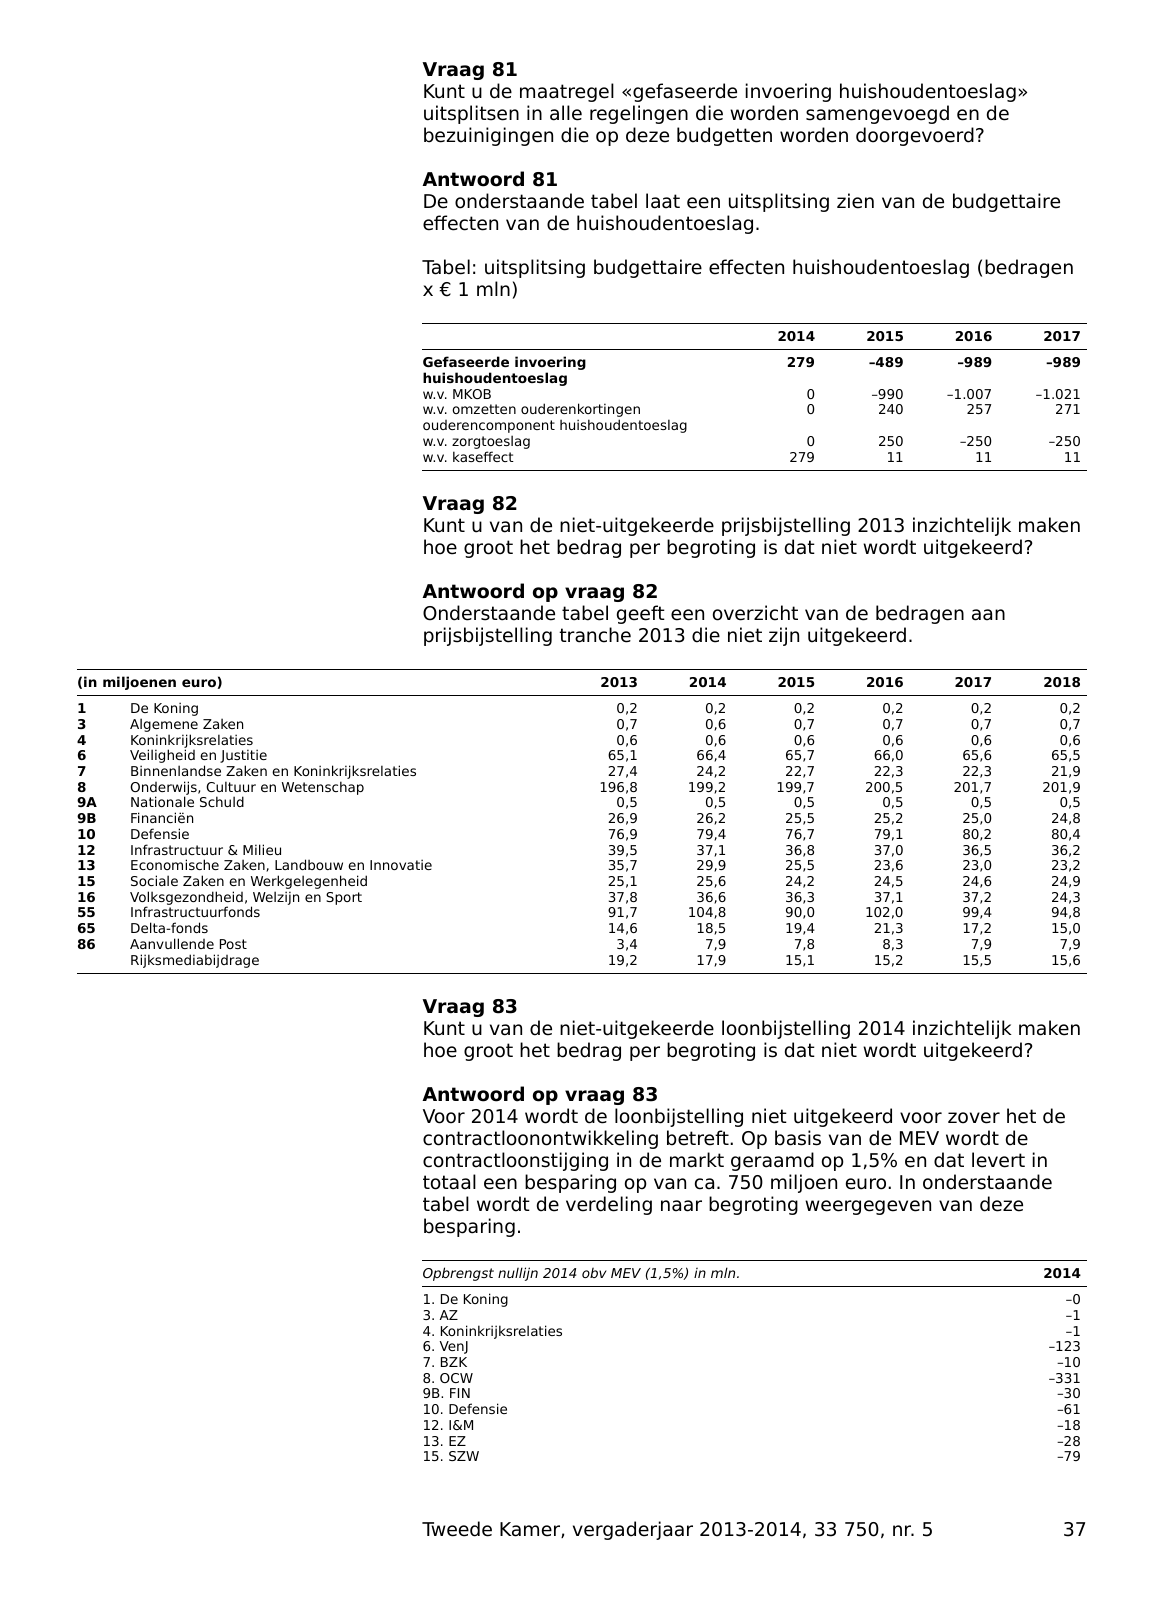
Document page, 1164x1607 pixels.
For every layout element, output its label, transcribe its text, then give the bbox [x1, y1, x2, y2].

table_cell 36,2 [998, 843, 1087, 858]
table_cell Infrastructuurfonds [124, 905, 555, 921]
table_cell Aanvullende Post [124, 937, 555, 952]
table_cell 65,1 [555, 748, 644, 764]
table_cell 36,5 [909, 843, 998, 858]
table_cell –30 [983, 1386, 1087, 1402]
table_cell 15. SZW [422, 1449, 983, 1465]
table_cell 23,2 [998, 858, 1087, 874]
table_cell –79 [983, 1449, 1087, 1465]
table_cell 35,7 [555, 858, 644, 874]
table_cell 104,8 [644, 905, 732, 921]
table_cell Nationale Schuld [124, 795, 555, 811]
table_cell 25,5 [732, 858, 821, 874]
table_cell 15,0 [998, 921, 1087, 937]
table_cell 23,6 [821, 858, 909, 874]
table_cell Koninkrijksrelaties [124, 732, 555, 748]
table_cell 0,5 [555, 795, 644, 811]
table_cell Gefaseerde invoering huishoudentoeslag [422, 350, 732, 386]
table_cell Financiën [124, 811, 555, 827]
table_cell 0,7 [821, 717, 909, 732]
table_cell 37,1 [821, 890, 909, 905]
table_cell 9B. FIN [422, 1386, 983, 1402]
table_cell 8,3 [821, 937, 909, 952]
table_cell 102,0 [821, 905, 909, 921]
table_cell 27,4 [555, 764, 644, 779]
table_cell 0,5 [644, 795, 732, 811]
table_cell –1 [983, 1323, 1087, 1339]
table_cell 9B [77, 811, 124, 827]
table_cell 1 [77, 696, 124, 717]
table_cell 7,9 [998, 937, 1087, 952]
table_cell 22,7 [732, 764, 821, 779]
text Kunt u de maatregel «gefaseerde invoering huishoudentoeslag» uitsplitsen in alle regelingen die worden samengevoegd en de bezuinigingen die op deze budgetten worden doorgevoerd? [422, 81, 1087, 147]
table_cell 7 [77, 764, 124, 779]
table_cell –28 [983, 1434, 1087, 1449]
table_cell 65,6 [909, 748, 998, 764]
table_cell 15,2 [821, 953, 909, 973]
table_cell 13 [77, 858, 124, 874]
table_cell 3,4 [555, 937, 644, 952]
table_cell 66,4 [644, 748, 732, 764]
table_cell 0,2 [998, 696, 1087, 717]
table_cell 14,6 [555, 921, 644, 937]
text Vraag 83 [422, 996, 1087, 1018]
table_cell w.v. kaseffect [422, 449, 732, 470]
table_header [422, 324, 732, 349]
table_cell 22,3 [909, 764, 998, 779]
table_cell Economische Zaken, Landbouw en Innovatie [124, 858, 555, 874]
table_cell 3 [77, 717, 124, 732]
table_cell 25,5 [732, 811, 821, 827]
table_cell 36,8 [732, 843, 821, 858]
table_header 2017 [909, 670, 998, 695]
table_cell 25,2 [821, 811, 909, 827]
table_cell 9A [77, 795, 124, 811]
table_cell 0,2 [732, 696, 821, 717]
table_cell 37,1 [644, 843, 732, 858]
text Kunt u van de niet-uitgekeerde loonbijstelling 2014 inzichtelijk maken hoe groot het bedrag per begroting is dat niet wordt uitgekeerd? [422, 1018, 1087, 1062]
text De onderstaande tabel laat een uitsplitsing zien van de budgettaire effecten van de huishoudentoeslag. [422, 191, 1087, 235]
table_cell 24,3 [998, 890, 1087, 905]
table_cell 6 [77, 748, 124, 764]
table_header 2015 [821, 324, 909, 349]
table_cell 0,6 [644, 717, 732, 732]
table_header 2014 [644, 670, 732, 695]
table_cell 0,7 [555, 717, 644, 732]
table_cell 0 [732, 402, 821, 434]
table_cell 19,2 [555, 953, 644, 973]
table_cell 17,2 [909, 921, 998, 937]
table_cell –250 [998, 434, 1087, 449]
table_cell 1. De Koning [422, 1287, 983, 1308]
table_cell 99,4 [909, 905, 998, 921]
table_header (in miljoenen euro) [77, 670, 555, 695]
table_cell 65,5 [998, 748, 1087, 764]
table_cell 0,5 [732, 795, 821, 811]
table_cell 201,7 [909, 780, 998, 795]
table_cell 0,6 [998, 732, 1087, 748]
table_cell 11 [910, 449, 998, 470]
table_cell 0,2 [555, 696, 644, 717]
table_cell 25,0 [909, 811, 998, 827]
table_cell 21,3 [821, 921, 909, 937]
table_cell 0,7 [909, 717, 998, 732]
table_cell w.v. zorgtoeslag [422, 434, 732, 449]
table_cell 91,7 [555, 905, 644, 921]
table_cell 0,6 [555, 732, 644, 748]
table_cell 0,6 [821, 732, 909, 748]
table_cell 7,8 [732, 937, 821, 952]
table_cell 199,2 [644, 780, 732, 795]
table_cell 201,9 [998, 780, 1087, 795]
text Vraag 81 [422, 59, 1087, 81]
table_cell 24,2 [732, 874, 821, 889]
text Onderstaande tabel geeft een overzicht van de bedragen aan prijsbijstelling tranche 2013 die niet zijn uitgekeerd. [422, 603, 1087, 647]
table_cell 0,6 [909, 732, 998, 748]
table_cell 76,7 [732, 827, 821, 842]
table_cell 25,1 [555, 874, 644, 889]
table_cell –0 [983, 1287, 1087, 1308]
text Antwoord op vraag 83 [422, 1084, 1087, 1106]
table_cell 79,4 [644, 827, 732, 842]
table_cell –250 [910, 434, 998, 449]
table_cell 11 [821, 449, 909, 470]
text Tabel: uitsplitsing budgettaire effecten huishoudentoeslag (bedragen x € 1 mln) [422, 257, 1087, 301]
table_cell 18,5 [644, 921, 732, 937]
table_cell Sociale Zaken en Werkgelegenheid [124, 874, 555, 889]
table_cell 15,6 [998, 953, 1087, 973]
table_cell 7. BZK [422, 1355, 983, 1371]
table_cell w.v. omzetten ouderenkortingen ouderencomponent huishoudentoeslag [422, 402, 732, 434]
table_cell 15,5 [909, 953, 998, 973]
table_cell 24,9 [998, 874, 1087, 889]
table_cell –990 [821, 386, 909, 402]
table_cell 39,5 [555, 843, 644, 858]
table_header 2014 [983, 1261, 1087, 1286]
table_cell 250 [821, 434, 909, 449]
table_cell –123 [983, 1339, 1087, 1355]
table_cell 0 [732, 386, 821, 402]
table_cell 66,0 [821, 748, 909, 764]
table_cell Defensie [124, 827, 555, 842]
table_cell –10 [983, 1355, 1087, 1371]
table_cell –1 [983, 1308, 1087, 1323]
table_cell Rijksmediabijdrage [124, 953, 555, 973]
table_cell Delta-fonds [124, 921, 555, 937]
table_cell –61 [983, 1402, 1087, 1418]
table_cell 10 [77, 827, 124, 842]
table_header 2014 [732, 324, 821, 349]
table_cell 0,7 [732, 717, 821, 732]
table_cell 26,9 [555, 811, 644, 827]
table_cell 0,5 [821, 795, 909, 811]
table_cell 24,2 [644, 764, 732, 779]
table_cell 6. VenJ [422, 1339, 983, 1355]
table_cell –1.021 [998, 386, 1087, 402]
table_cell 279 [732, 350, 821, 386]
table_cell 22,3 [821, 764, 909, 779]
table_cell 257 [910, 402, 998, 434]
table_header Opbrengst nullijn 2014 obv MEV (1,5%) in mln. [422, 1261, 983, 1286]
table_cell 7,9 [909, 937, 998, 952]
table_cell –18 [983, 1418, 1087, 1433]
table_header 2016 [910, 324, 998, 349]
table_header 2015 [732, 670, 821, 695]
text Antwoord 81 [422, 169, 1087, 191]
table_cell 12. I&M [422, 1418, 983, 1433]
table_cell 4 [77, 732, 124, 748]
table_cell 24,5 [821, 874, 909, 889]
table_header 2017 [998, 324, 1087, 349]
table_cell 37,0 [821, 843, 909, 858]
table_cell 7,9 [644, 937, 732, 952]
table_cell 80,4 [998, 827, 1087, 842]
table_cell 17,9 [644, 953, 732, 973]
table_cell Algemene Zaken [124, 717, 555, 732]
table_cell 0,7 [998, 717, 1087, 732]
table_cell 55 [77, 905, 124, 921]
table_cell 4. Koninkrijksrelaties [422, 1323, 983, 1339]
table_cell 65 [77, 921, 124, 937]
table_cell 86 [77, 937, 124, 952]
table_cell 94,8 [998, 905, 1087, 921]
table_cell 8 [77, 780, 124, 795]
text Voor 2014 wordt de loonbijstelling niet uitgekeerd voor zover het de contractloonontwikkeling betreft. Op basis van de MEV wordt de contractloonstijging in de markt geraamd op 1,5% en dat levert in totaal een besparing op van ca. 750 miljoen euro. In onderstaande tabel wordt de verdeling naar begroting weergegeven van deze besparing. [422, 1106, 1087, 1238]
table_header 2016 [821, 670, 909, 695]
table_cell 3. AZ [422, 1308, 983, 1323]
table_header 2013 [555, 670, 644, 695]
table_cell Binnenlandse Zaken en Koninkrijksrelaties [124, 764, 555, 779]
table_cell Infrastructuur & Milieu [124, 843, 555, 858]
table_cell 76,9 [555, 827, 644, 842]
table_cell [77, 953, 124, 973]
table_cell De Koning [124, 696, 555, 717]
table_cell 13. EZ [422, 1434, 983, 1449]
table_cell 0,5 [909, 795, 998, 811]
table_cell 26,2 [644, 811, 732, 827]
text Kunt u van de niet-uitgekeerde prijsbijstelling 2013 inzichtelijk maken hoe groot het bedrag per begroting is dat niet wordt uitgekeerd? [422, 515, 1087, 559]
table_cell 8. OCW [422, 1371, 983, 1386]
table_cell –331 [983, 1371, 1087, 1386]
table_cell 196,8 [555, 780, 644, 795]
table_cell 24,8 [998, 811, 1087, 827]
table_cell 0,6 [644, 732, 732, 748]
table_cell 0 [732, 434, 821, 449]
table_cell 25,6 [644, 874, 732, 889]
table_cell –989 [998, 350, 1087, 386]
table_cell 29,9 [644, 858, 732, 874]
table_cell 79,1 [821, 827, 909, 842]
table_cell 21,9 [998, 764, 1087, 779]
table_cell 15 [77, 874, 124, 889]
table_cell 0,2 [821, 696, 909, 717]
table_cell 23,0 [909, 858, 998, 874]
table_cell 0,5 [998, 795, 1087, 811]
text Antwoord op vraag 82 [422, 581, 1087, 603]
text Vraag 82 [422, 493, 1087, 515]
table_cell 12 [77, 843, 124, 858]
table_cell 10. Defensie [422, 1402, 983, 1418]
table_cell 199,7 [732, 780, 821, 795]
table_cell 0,2 [644, 696, 732, 717]
table_cell 80,2 [909, 827, 998, 842]
table_cell Veiligheid en Justitie [124, 748, 555, 764]
table_cell 16 [77, 890, 124, 905]
table_cell 90,0 [732, 905, 821, 921]
table_cell –1.007 [910, 386, 998, 402]
table_cell 37,8 [555, 890, 644, 905]
table_cell 240 [821, 402, 909, 434]
table_cell –489 [821, 350, 909, 386]
table_cell 24,6 [909, 874, 998, 889]
table_cell 0,2 [909, 696, 998, 717]
table_cell 15,1 [732, 953, 821, 973]
table_header 2018 [998, 670, 1087, 695]
table_cell 65,7 [732, 748, 821, 764]
table_cell 200,5 [821, 780, 909, 795]
table_cell 36,3 [732, 890, 821, 905]
table_cell 19,4 [732, 921, 821, 937]
table_cell 36,6 [644, 890, 732, 905]
table_cell Volksgezondheid, Welzijn en Sport [124, 890, 555, 905]
table_cell w.v. MKOB [422, 386, 732, 402]
table_cell 37,2 [909, 890, 998, 905]
table_cell 11 [998, 449, 1087, 470]
table_cell –989 [910, 350, 998, 386]
table_cell Onderwijs, Cultuur en Wetenschap [124, 780, 555, 795]
table_cell 0,6 [732, 732, 821, 748]
table_cell 271 [998, 402, 1087, 434]
table_cell 279 [732, 449, 821, 470]
